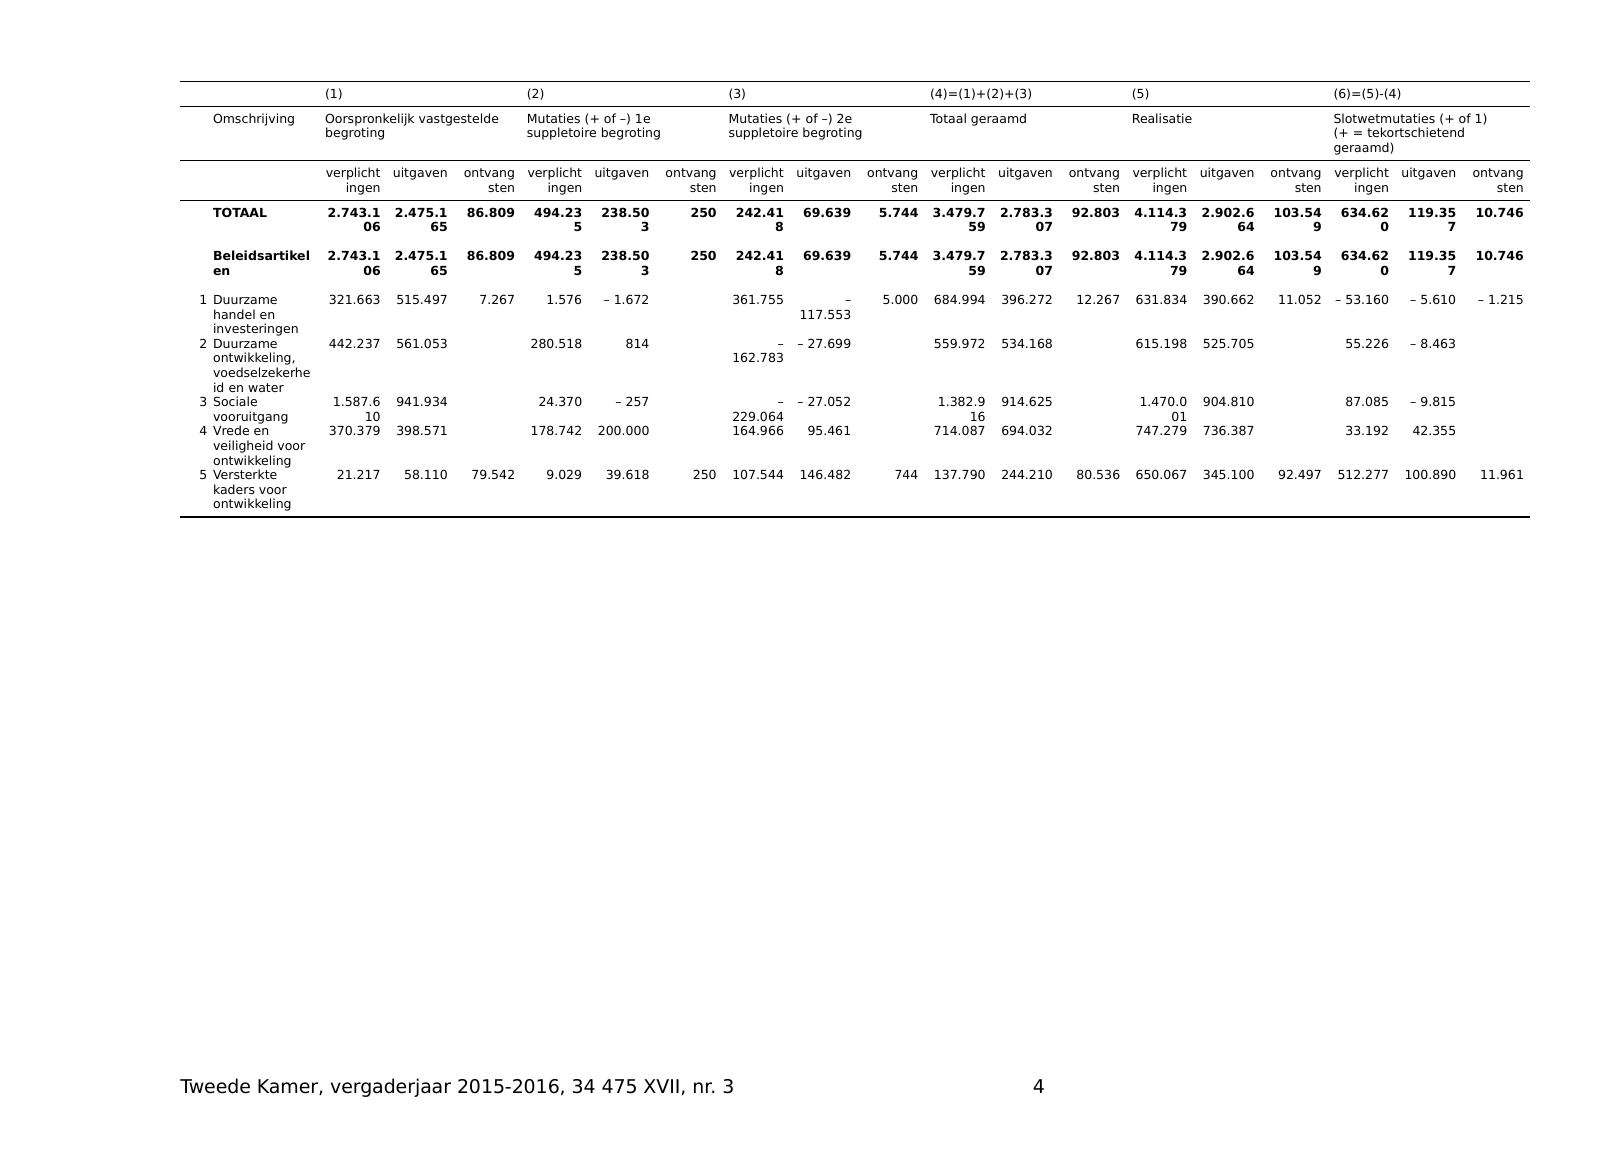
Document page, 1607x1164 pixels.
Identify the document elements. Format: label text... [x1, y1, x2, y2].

table_cell – 27.699 [790, 337, 857, 395]
table_cell [1260, 395, 1327, 424]
table_header (4)=(1)+(2)+(3) [924, 82, 1126, 106]
table_cell 1.382.916 [924, 395, 991, 424]
table_cell 2.475.165 [386, 249, 453, 278]
table_cell 250 [655, 249, 722, 278]
table_cell [386, 235, 453, 249]
table_cell 5.000 [857, 293, 924, 337]
table_cell 361.755 [723, 293, 789, 337]
table_cell [1328, 278, 1395, 293]
table_cell 1.587.610 [319, 395, 386, 424]
table_cell [180, 278, 207, 293]
table_cell Sociale vooruitgang [207, 395, 319, 424]
table_cell uitgaven [991, 161, 1058, 200]
table_cell ontvangsten [857, 161, 924, 200]
table_cell 2.783.307 [991, 201, 1058, 234]
table_cell [857, 337, 924, 395]
table_cell 200.000 [588, 424, 655, 468]
table_header (3) [723, 82, 924, 106]
table_cell Realisatie [1126, 107, 1327, 160]
table_cell 5.744 [857, 249, 924, 278]
table_cell 2.743.106 [319, 249, 386, 278]
table_cell 2.743.106 [319, 201, 386, 234]
table_cell 631.834 [1126, 293, 1193, 337]
table_cell 9.029 [521, 468, 588, 516]
table_cell [723, 235, 789, 249]
table_cell – 162.783 [723, 337, 789, 395]
table_cell 634.620 [1328, 201, 1395, 234]
table_cell 512.277 [1328, 468, 1395, 516]
table_cell 146.482 [790, 468, 857, 516]
table_cell ontvangsten [655, 161, 722, 200]
table_cell Oorspronkelijk vastgestelde begroting [319, 107, 521, 160]
table_cell [454, 337, 521, 395]
table_header (2) [521, 82, 722, 106]
table_cell 55.226 [1328, 337, 1395, 395]
table_cell Mutaties (+ of –) 1e suppletoire begroting [521, 107, 722, 160]
table_cell verplichtingen [319, 161, 386, 200]
table_cell 137.790 [924, 468, 991, 516]
table_cell – 27.052 [790, 395, 857, 424]
table_cell verplichtingen [924, 161, 991, 200]
table_cell [790, 278, 857, 293]
table_cell Duurzame handel en investeringen [207, 293, 319, 337]
table_cell [991, 235, 1058, 249]
table_cell [1059, 235, 1126, 249]
table_cell 92.497 [1260, 468, 1327, 516]
table_cell 4.114.379 [1126, 249, 1193, 278]
table_cell uitgaven [588, 161, 655, 200]
table_cell 87.085 [1328, 395, 1395, 424]
table_cell [1328, 235, 1395, 249]
table_cell [1260, 278, 1327, 293]
table_cell 95.461 [790, 424, 857, 468]
table_cell 5 [180, 468, 207, 516]
table_cell – 8.463 [1395, 337, 1462, 395]
table_cell 390.662 [1193, 293, 1260, 337]
table_cell 1.576 [521, 293, 588, 337]
table_cell 103.549 [1260, 249, 1327, 278]
table_cell – 9.815 [1395, 395, 1462, 424]
table_cell [1260, 235, 1327, 249]
table_header [207, 82, 319, 106]
table_cell 24.370 [521, 395, 588, 424]
table_cell 559.972 [924, 337, 991, 395]
table_cell [857, 395, 924, 424]
table_cell [1059, 278, 1126, 293]
table_cell [723, 278, 789, 293]
table_cell [588, 235, 655, 249]
table_cell 736.387 [1193, 424, 1260, 468]
table_cell Omschrijving [207, 107, 319, 160]
table_cell [207, 161, 319, 200]
table_cell [1462, 235, 1529, 249]
table_cell [319, 278, 386, 293]
table_cell [319, 235, 386, 249]
table_cell 119.357 [1395, 249, 1462, 278]
table_cell 80.536 [1059, 468, 1126, 516]
table_cell TOTAAL [207, 201, 319, 234]
table_cell 747.279 [1126, 424, 1193, 468]
table_header [180, 82, 207, 106]
table_cell 238.503 [588, 201, 655, 234]
table_cell [454, 395, 521, 424]
table_cell [454, 278, 521, 293]
table_cell [1462, 395, 1529, 424]
table_cell 244.210 [991, 468, 1058, 516]
table_cell [1260, 337, 1327, 395]
table_cell ontvangsten [1059, 161, 1126, 200]
table_cell 442.237 [319, 337, 386, 395]
table_cell 634.620 [1328, 249, 1395, 278]
table_cell [180, 249, 207, 278]
table_cell [655, 395, 722, 424]
table_cell [1126, 278, 1193, 293]
table_cell 2.902.664 [1193, 201, 1260, 234]
table_cell 86.809 [454, 249, 521, 278]
table_cell 914.625 [991, 395, 1058, 424]
table_cell 561.053 [386, 337, 453, 395]
table_cell 7.267 [454, 293, 521, 337]
table_cell 941.934 [386, 395, 453, 424]
table_cell Vrede en veiligheid voor ontwikkeling [207, 424, 319, 468]
table_cell 904.810 [1193, 395, 1260, 424]
table_cell 5.744 [857, 201, 924, 234]
table_cell [1059, 424, 1126, 468]
table_cell [857, 278, 924, 293]
table_cell [1193, 235, 1260, 249]
table_cell – 1.672 [588, 293, 655, 337]
table_cell 10.746 [1462, 249, 1529, 278]
table_cell 2.902.664 [1193, 249, 1260, 278]
table_cell 3.479.759 [924, 249, 991, 278]
table_cell – 1.215 [1462, 293, 1529, 337]
table_cell – 53.160 [1328, 293, 1395, 337]
table_cell [655, 337, 722, 395]
table_cell [1193, 278, 1260, 293]
table_cell 3.479.759 [924, 201, 991, 234]
table_cell 744 [857, 468, 924, 516]
table_cell [207, 235, 319, 249]
table_cell 11.961 [1462, 468, 1529, 516]
table_cell 4 [180, 424, 207, 468]
table_cell 714.087 [924, 424, 991, 468]
table_cell 164.966 [723, 424, 789, 468]
table_cell [180, 235, 207, 249]
table_cell 321.663 [319, 293, 386, 337]
table_cell ontvangsten [1462, 161, 1529, 200]
table_cell Duurzame ontwikkeling, voedselzekerheid en water [207, 337, 319, 395]
table_cell [655, 235, 722, 249]
table_cell verplichtingen [521, 161, 588, 200]
table_cell [655, 293, 722, 337]
table_cell 242.418 [723, 249, 789, 278]
table_cell 814 [588, 337, 655, 395]
table_cell Totaal geraamd [924, 107, 1126, 160]
table_cell 370.379 [319, 424, 386, 468]
table_cell [857, 235, 924, 249]
table_cell [924, 235, 991, 249]
table_cell 684.994 [924, 293, 991, 337]
table_cell 396.272 [991, 293, 1058, 337]
table_cell [1126, 235, 1193, 249]
table_cell [1260, 424, 1327, 468]
table_cell [857, 424, 924, 468]
table_cell [1395, 278, 1462, 293]
table_cell 100.890 [1395, 468, 1462, 516]
table_cell uitgaven [386, 161, 453, 200]
table_cell [991, 278, 1058, 293]
table_cell 11.052 [1260, 293, 1327, 337]
table_cell ontvangsten [454, 161, 521, 200]
table_cell 242.418 [723, 201, 789, 234]
table_cell 515.497 [386, 293, 453, 337]
table_header (6)=(5)-(4) [1328, 82, 1529, 106]
table_header (5) [1126, 82, 1327, 106]
table_cell 494.235 [521, 201, 588, 234]
table_cell verplichtingen [1126, 161, 1193, 200]
table_cell uitgaven [1193, 161, 1260, 200]
table_cell 4.114.379 [1126, 201, 1193, 234]
table_cell [521, 235, 588, 249]
table_cell 107.544 [723, 468, 789, 516]
table_cell [521, 278, 588, 293]
table_cell 92.803 [1059, 201, 1126, 234]
table_cell 2.783.307 [991, 249, 1058, 278]
table_cell 39.618 [588, 468, 655, 516]
table_cell 33.192 [1328, 424, 1395, 468]
table_cell Slotwetmutaties (+ of 1) (+ = tekortschietend geraamd) [1328, 107, 1529, 160]
table_cell [1059, 395, 1126, 424]
table_cell ontvangsten [1260, 161, 1327, 200]
table_header (1) [319, 82, 521, 106]
table_cell 250 [655, 201, 722, 234]
table_cell 3 [180, 395, 207, 424]
table_cell 103.549 [1260, 201, 1327, 234]
table_cell [1395, 235, 1462, 249]
table_cell [454, 235, 521, 249]
table_cell Beleidsartikelen [207, 249, 319, 278]
table_cell 345.100 [1193, 468, 1260, 516]
table_cell 178.742 [521, 424, 588, 468]
table_cell 10.746 [1462, 201, 1529, 234]
table_cell [180, 201, 207, 234]
table_cell 69.639 [790, 201, 857, 234]
table_cell 534.168 [991, 337, 1058, 395]
table_cell [386, 278, 453, 293]
table_cell – 257 [588, 395, 655, 424]
table_cell Versterkte kaders voor ontwikkeling [207, 468, 319, 516]
table_cell 1 [180, 293, 207, 337]
table_cell verplichtingen [723, 161, 789, 200]
table_cell 2.475.165 [386, 201, 453, 234]
table_cell 650.067 [1126, 468, 1193, 516]
table_cell uitgaven [790, 161, 857, 200]
table_cell [1059, 337, 1126, 395]
table_cell [180, 107, 207, 160]
table_cell [655, 424, 722, 468]
table_cell 694.032 [991, 424, 1058, 468]
table_cell 69.639 [790, 249, 857, 278]
table_cell [454, 424, 521, 468]
table_cell [588, 278, 655, 293]
table_cell 1.470.001 [1126, 395, 1193, 424]
table_cell 280.518 [521, 337, 588, 395]
table_cell 2 [180, 337, 207, 395]
table_cell [207, 278, 319, 293]
table_cell 86.809 [454, 201, 521, 234]
table_cell [790, 235, 857, 249]
table_cell 238.503 [588, 249, 655, 278]
table_cell uitgaven [1395, 161, 1462, 200]
table_cell – 5.610 [1395, 293, 1462, 337]
table_cell 250 [655, 468, 722, 516]
table_cell 92.803 [1059, 249, 1126, 278]
table_cell [1462, 337, 1529, 395]
table_cell [180, 161, 207, 200]
table_cell [924, 278, 991, 293]
table_cell [1462, 278, 1529, 293]
table_cell 615.198 [1126, 337, 1193, 395]
table_cell 494.235 [521, 249, 588, 278]
table_cell Mutaties (+ of –) 2e suppletoire begroting [723, 107, 924, 160]
table_cell 42.355 [1395, 424, 1462, 468]
table_cell 525.705 [1193, 337, 1260, 395]
table_cell 119.357 [1395, 201, 1462, 234]
table_cell – 229.064 [723, 395, 789, 424]
table_cell – 117.553 [790, 293, 857, 337]
table_cell [1462, 424, 1529, 468]
table_cell 12.267 [1059, 293, 1126, 337]
table_cell 398.571 [386, 424, 453, 468]
table_cell [655, 278, 722, 293]
table_cell verplichtingen [1328, 161, 1395, 200]
table_cell 21.217 [319, 468, 386, 516]
table_cell 79.542 [454, 468, 521, 516]
table_cell 58.110 [386, 468, 453, 516]
